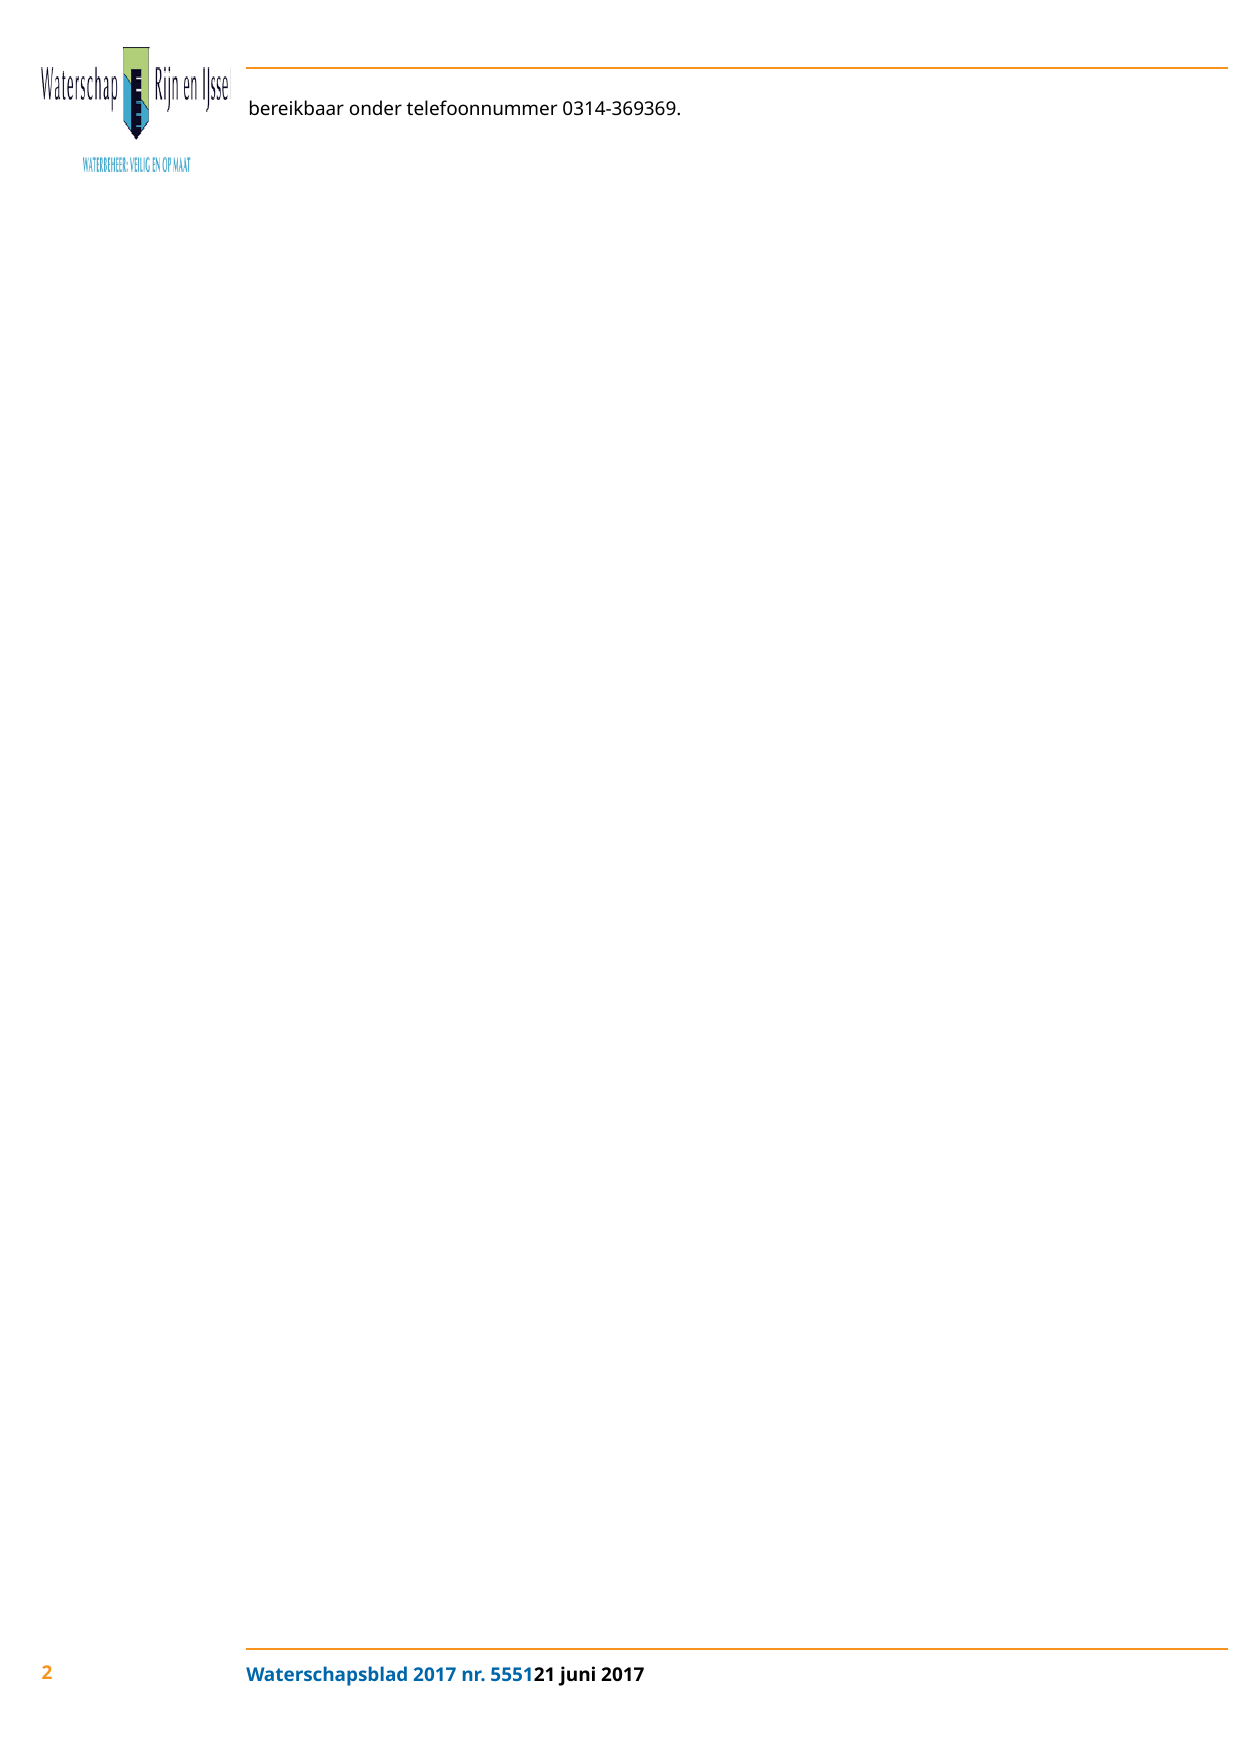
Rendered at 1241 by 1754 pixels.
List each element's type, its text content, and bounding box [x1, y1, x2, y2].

text bereikbaar onder telefoonnummer 0314-369369. [248, 95, 1152, 121]
picture [41, 47, 231, 172]
